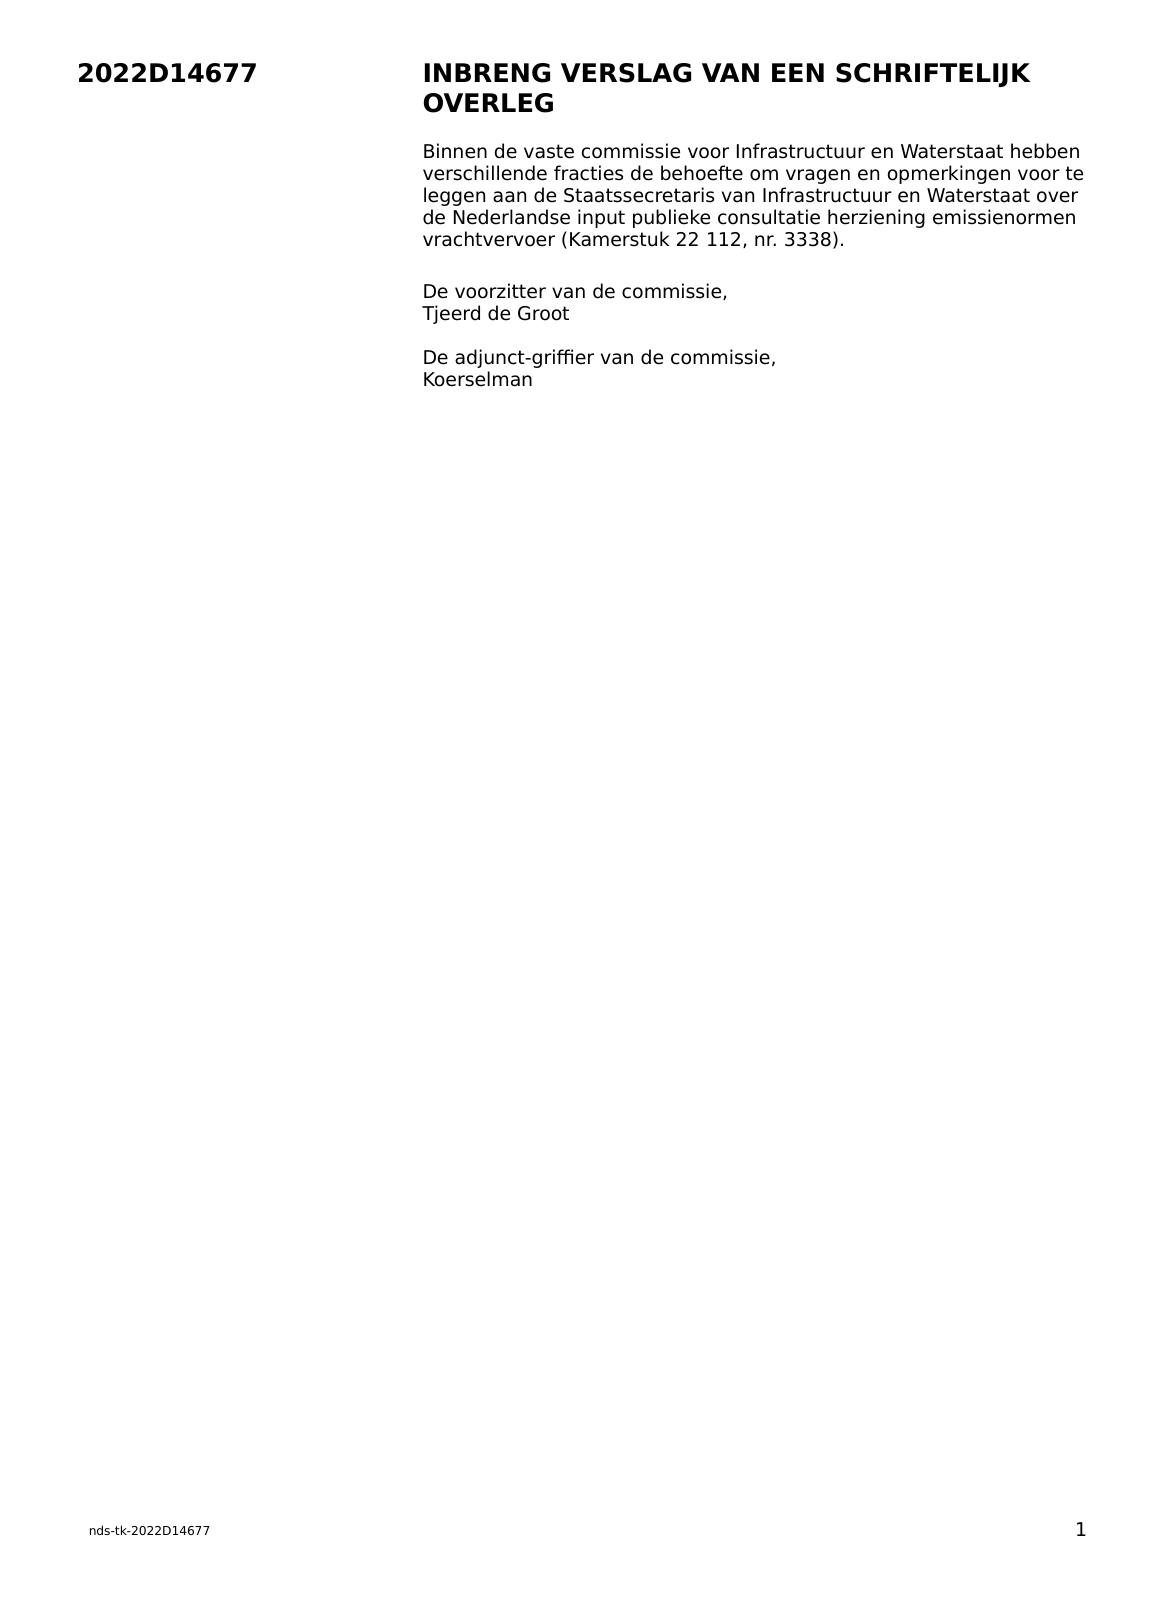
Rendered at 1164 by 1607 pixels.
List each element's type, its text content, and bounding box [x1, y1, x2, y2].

text nds-tk-2022D14677 [88, 1524, 323, 1538]
text Binnen de vaste commissie voor Infrastructuur en Waterstaat hebben verschillende fracties de behoefte om vragen en opmerkingen voor te leggen aan de Staatssecretaris van Infrastructuur en Waterstaat over de Nederlandse input publieke consultatie herziening emissienormen vrachtvervoer (Kamerstuk 22 112, nr. 3338). [422, 141, 1087, 251]
text De adjunct-griffier van de commissie, Koerselman [422, 347, 1087, 391]
text De voorzitter van de commissie, Tjeerd de Groot [422, 281, 1087, 324]
text 2022D14677 INBRENG VERSLAG VAN EEN SCHRIFTELIJK OVERLEG [77, 59, 1087, 118]
